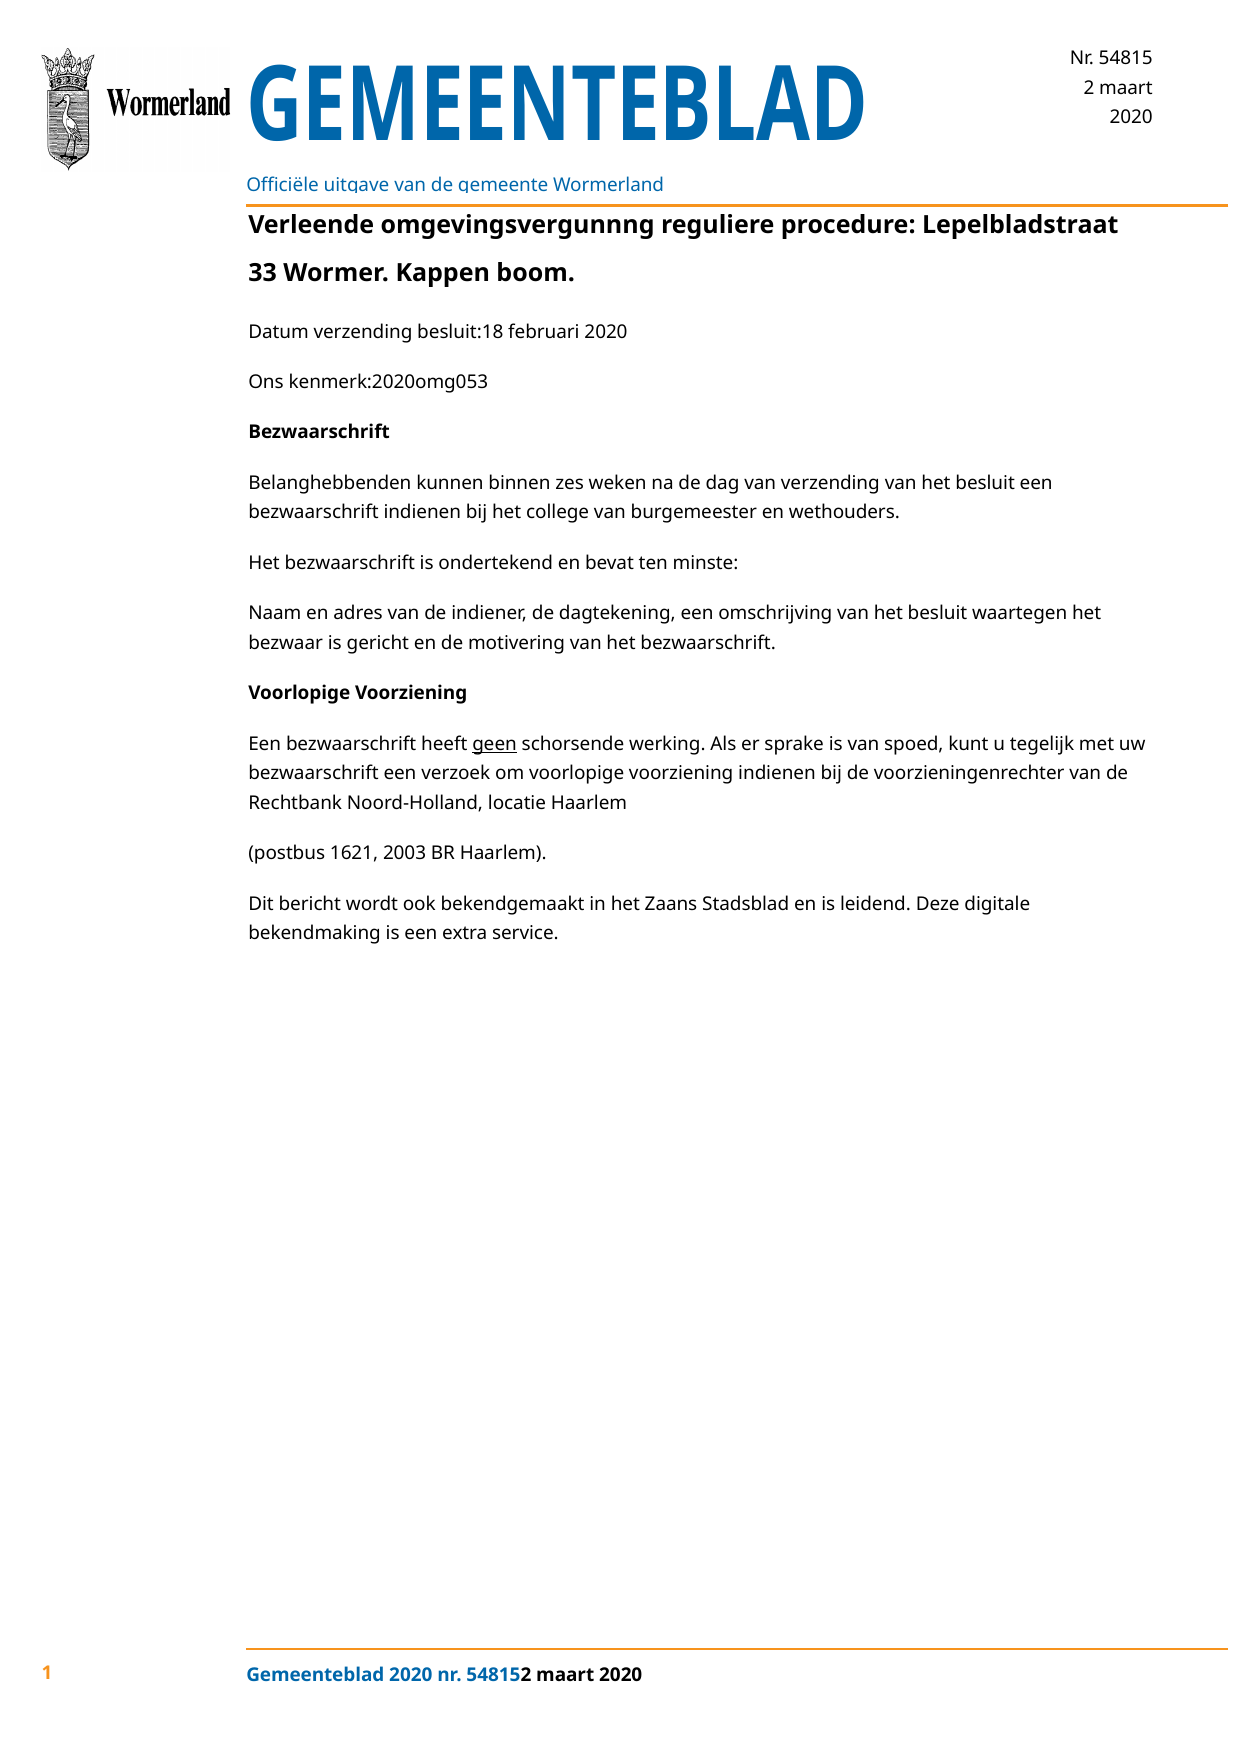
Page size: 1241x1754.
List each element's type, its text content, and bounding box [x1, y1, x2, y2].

text Een bezwaarschrift heeft geen schorsende werking. Als er sprake is van spoed, kunt u tegelijk met uw bezwaarschrift een verzoek om voorlopige voorziening indienen bij de voorzieningenrechter van de Rechtbank Noord-Holland, locatie Haarlem [248, 730, 1152, 815]
text Bezwaarschrift [248, 419, 1152, 444]
picture [41, 47, 231, 172]
text (postbus 1621, 2003 BR Haarlem). [248, 839, 1152, 865]
text Voorlopige Voorziening [248, 679, 1152, 705]
text Datum verzending besluit:18 februari 2020 [248, 318, 1152, 344]
text Naam en adres van de indiener, de dagtekening, een omschrijving van het besluit waartegen het bezwaar is gericht en de motivering van het bezwaarschrift. [248, 599, 1152, 655]
text Ons kenmerk:2020omg053 [248, 368, 1152, 394]
text Het bezwaarschrift is ondertekend en bevat ten minste: [248, 549, 1152, 575]
text Dit bericht wordt ook bekendgemaakt in het Zaans Stadsblad en is leidend. Deze digitale bekendmaking is een extra service. [248, 890, 1152, 945]
text Belanghebbenden kunnen binnen zes weken na de dag van verzending van het besluit een bezwaarschrift indienen bij het college van burgemeester en wethouders. [248, 469, 1152, 524]
text Verleende omgevingsvergunnng reguliere procedure: Lepelbladstraat 33 Wormer. Kappen boom. [248, 207, 1152, 288]
